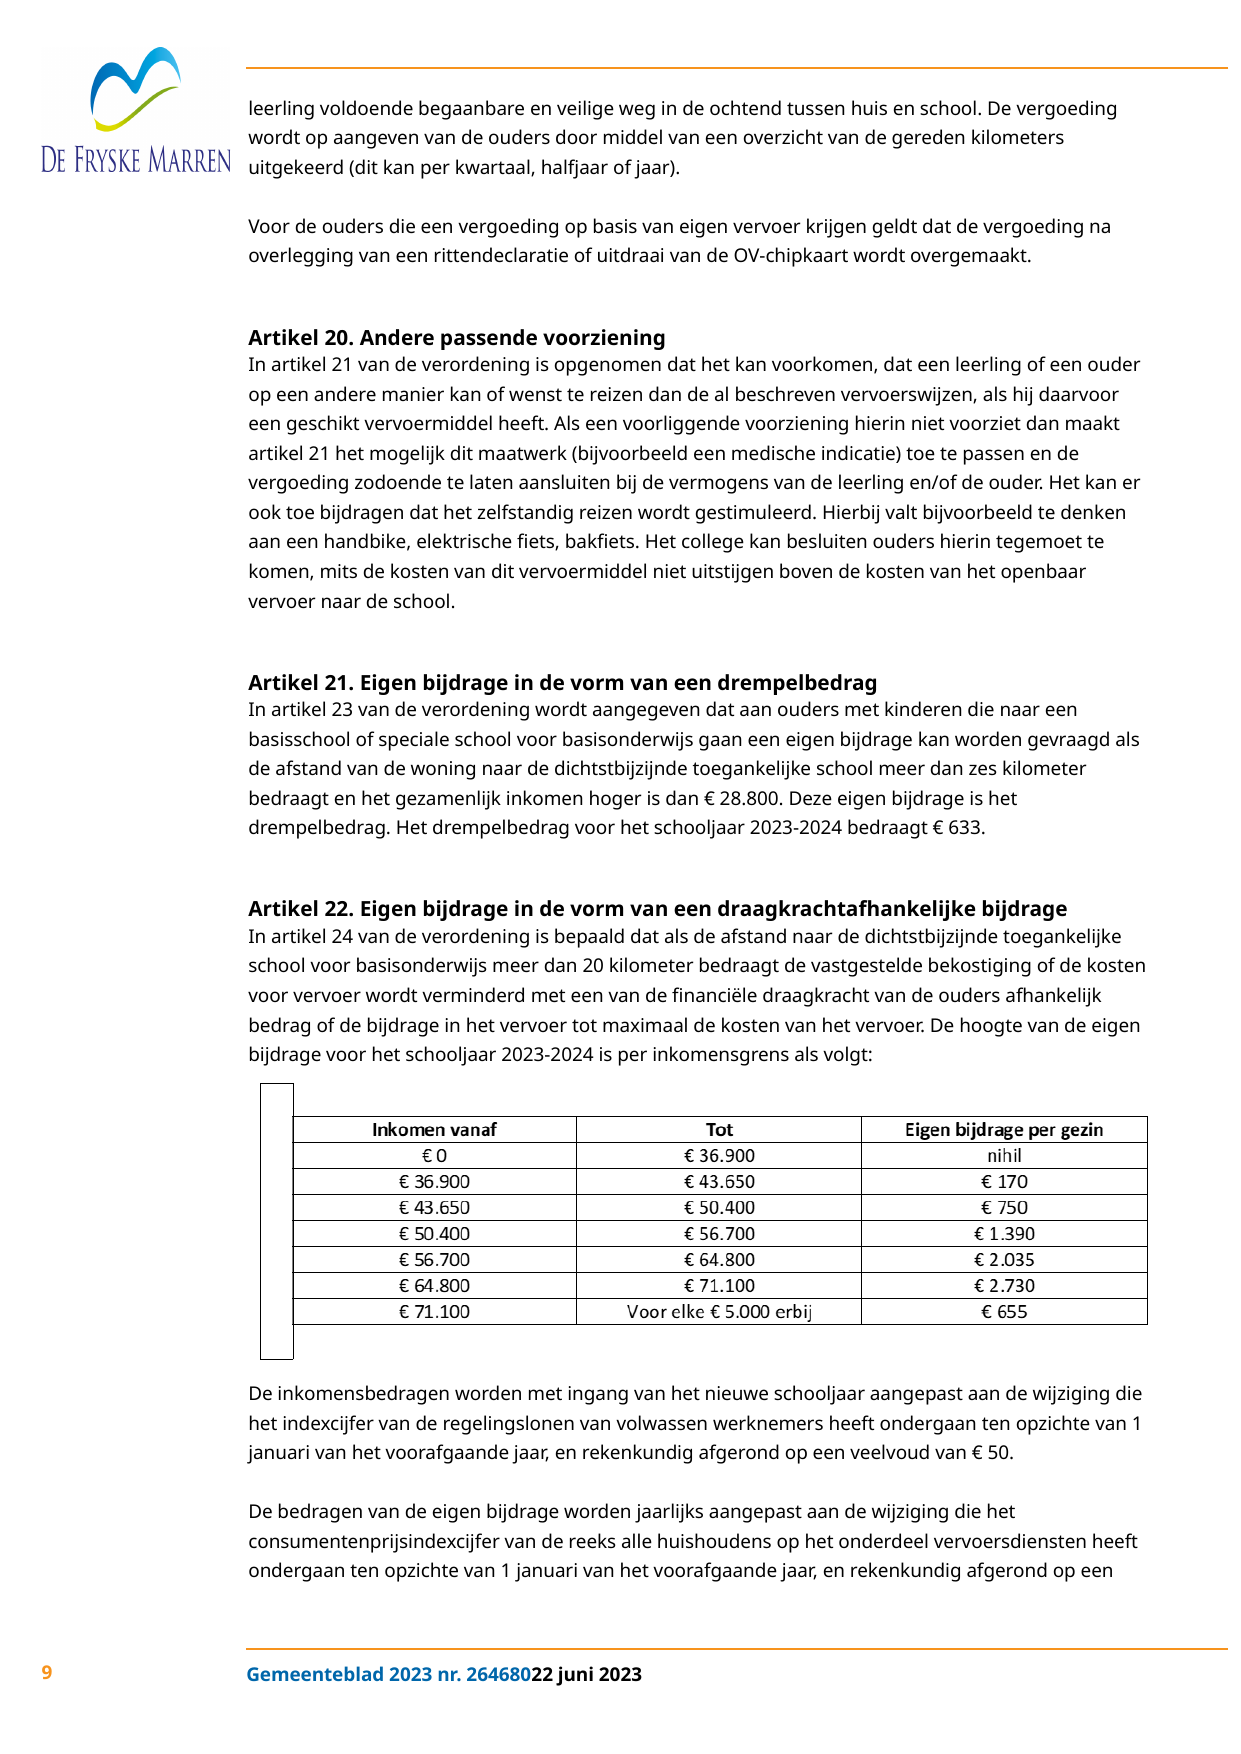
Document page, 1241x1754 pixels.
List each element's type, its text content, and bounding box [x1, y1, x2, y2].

text De inkomensbedragen worden met ingang van het nieuwe schooljaar aangepast aan de wijziging die het indexcijfer van de regelingslonen van volwassen werknemers heeft ondergaan ten opzichte van 1 januari van het voorafgaande jaar, en rekenkundig afgerond op een veelvoud van € 50. [248, 1380, 1152, 1465]
text In artikel 21 van de verordening is opgenomen dat het kan voorkomen, dat een leerling of een ouder op een andere manier kan of wenst te reizen dan de al beschreven vervoerswijzen, als hij daarvoor een geschikt vervoermiddel heeft. Als een voorliggende voorziening hierin niet voorziet dan maakt artikel 21 het mogelijk dit maatwerk (bijvoorbeeld een medische indicatie) toe te passen en de vergoeding zodoende te laten aansluiten bij de vermogens van de leerling en/of de ouder. Het kan er ook toe bijdragen dat het zelfstandig reizen wordt gestimuleerd. Hierbij valt bijvoorbeeld te denken aan een handbike, elektrische fiets, bakfiets. Het college kan besluiten ouders hierin tegemoet te komen, mits de kosten van dit vervoermiddel niet uitstijgen boven de kosten van het openbaar vervoer naar de school. [248, 351, 1152, 613]
text Artikel 20. Andere passende voorziening [248, 323, 1152, 351]
picture [268, 1091, 1173, 1350]
text Voor de ouders die een vergoeding op basis van eigen vervoer krijgen geldt dat de vergoeding na overlegging van een rittendeclaratie of uitdraai van de OV-chipkaart wordt overgemaakt. [248, 213, 1152, 268]
picture [41, 47, 231, 172]
text In artikel 24 van de verordening is bepaald dat als de afstand naar de dichtstbijzijnde toegankelijke school voor basisonderwijs meer dan 20 kilometer bedraagt de vastgestelde bekostiging of de kosten voor vervoer wordt verminderd met een van de financiële draagkracht van de ouders afhankelijk bedrag of de bijdrage in het vervoer tot maximaal de kosten van het vervoer. De hoogte van de eigen bijdrage voor het schooljaar 2023-2024 is per inkomensgrens als volgt: [248, 923, 1152, 1067]
text Artikel 22. Eigen bijdrage in de vorm van een draagkrachtafhankelijke bijdrage [248, 894, 1152, 923]
text leerling voldoende begaanbare en veilige weg in de ochtend tussen huis en school. De vergoeding wordt op aangeven van de ouders door middel van een overzicht van de gereden kilometers uitgekeerd (dit kan per kwartaal, halfjaar of jaar). [248, 95, 1152, 180]
text Artikel 21. Eigen bijdrage in de vorm van een drempelbedrag [248, 668, 1152, 696]
text In artikel 23 van de verordening wordt aangegeven dat aan ouders met kinderen die naar een basisschool of speciale school voor basisonderwijs gaan een eigen bijdrage kan worden gevraagd als de afstand van de woning naar de dichtstbijzijnde toegankelijke school meer dan zes kilometer bedraagt en het gezamenlijk inkomen hoger is dan € 28.800. Deze eigen bijdrage is het drempelbedrag. Het drempelbedrag voor het schooljaar 2023-2024 bedraagt € 633. [248, 696, 1152, 840]
text De bedragen van de eigen bijdrage worden jaarlijks aangepast aan de wijziging die het consumentenprijsindexcijfer van de reeks alle huishoudens op het onderdeel vervoersdiensten heeft ondergaan ten opzichte van 1 januari van het voorafgaande jaar, en rekenkundig afgerond op een [248, 1498, 1152, 1583]
